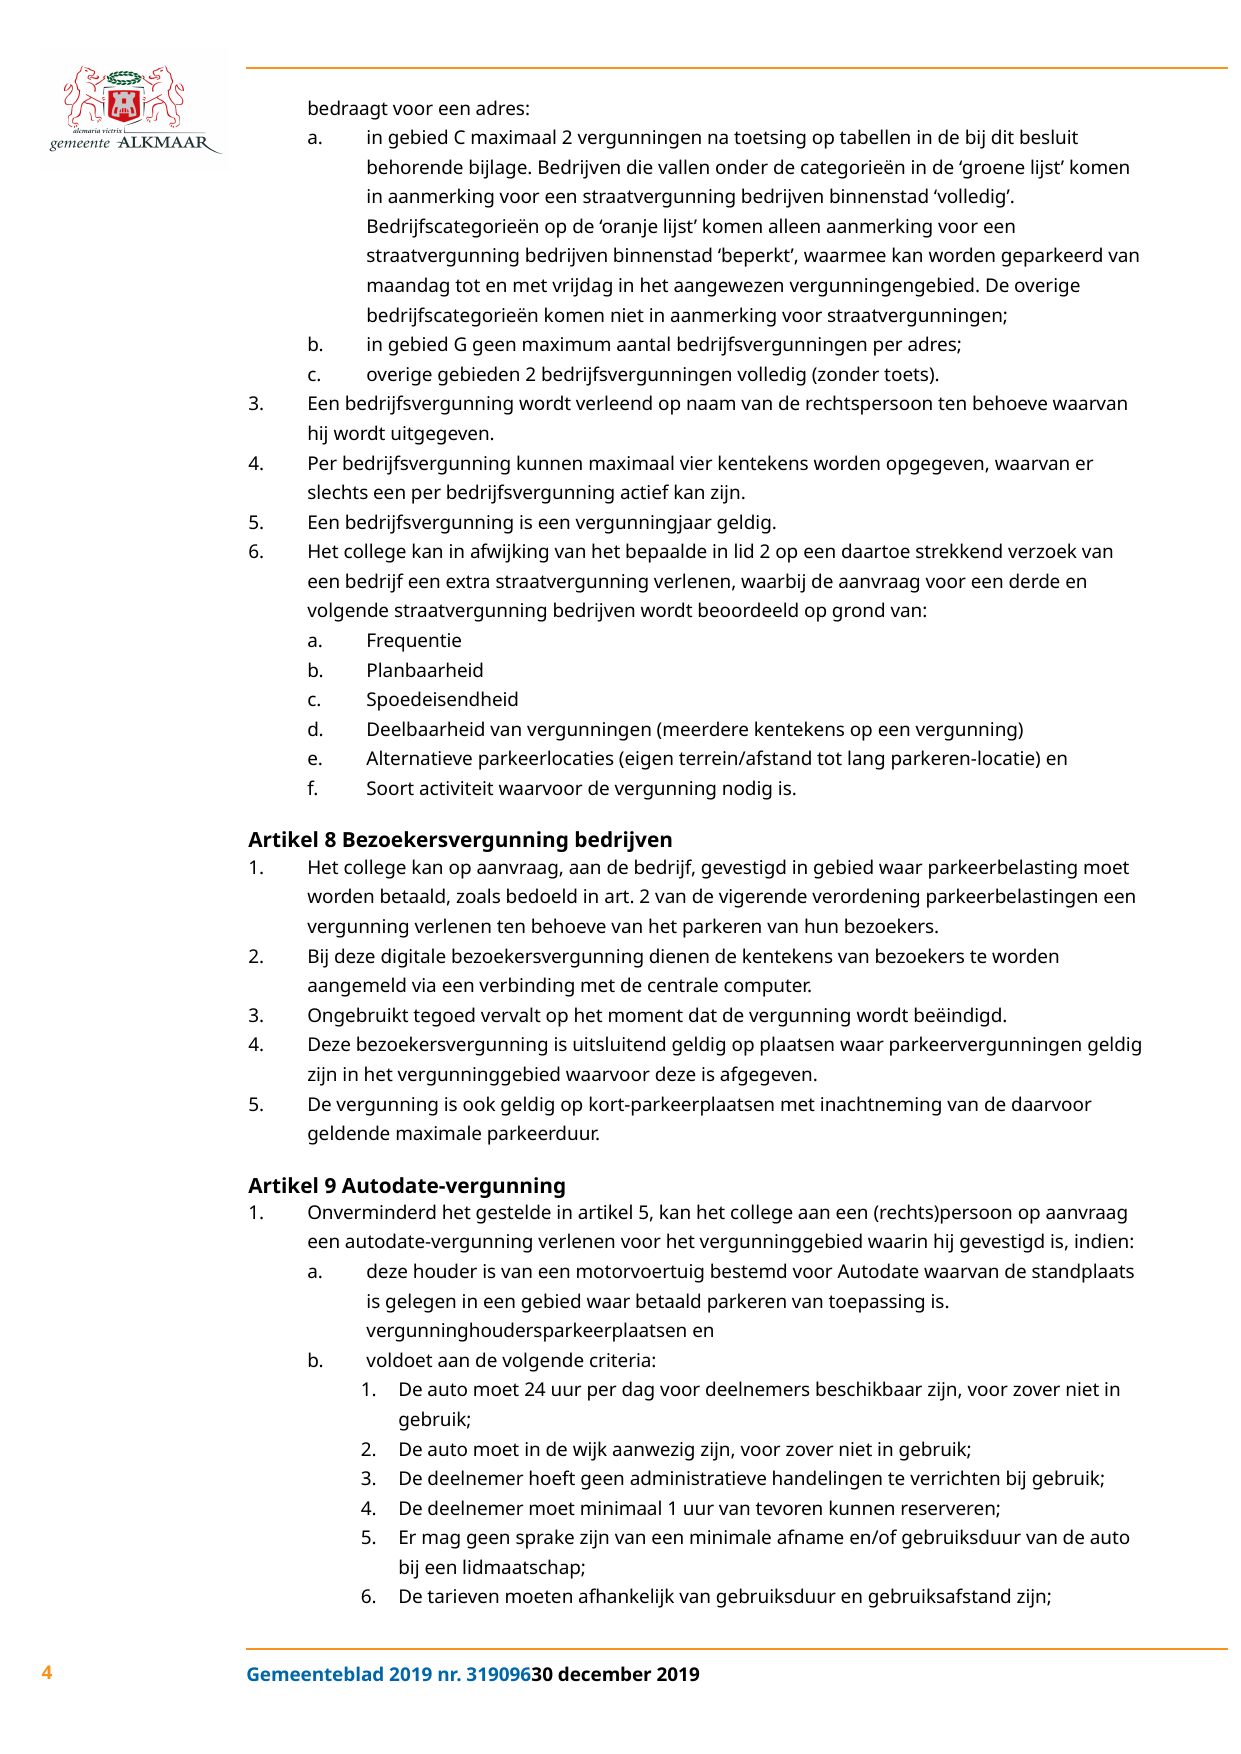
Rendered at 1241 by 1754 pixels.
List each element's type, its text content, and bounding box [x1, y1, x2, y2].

list in gebied G geen maximum aantal bedrijfsvergunningen per adres; [307, 331, 1152, 357]
list De deelnemer hoeft geen administratieve handelingen te verrichten bij gebruik; [361, 1465, 1152, 1491]
list Per bedrijfsvergunning kunnen maximaal vier kentekens worden opgegeven, waarvan er slechts een per bedrijfsvergunning actief kan zijn. [248, 450, 1152, 505]
list deze houder is van een motorvoertuig bestemd voor Autodate waarvan de standplaats is gelegen in een gebied waar betaald parkeren van toepassing is. vergunninghoudersparkeerplaatsen en [307, 1258, 1152, 1343]
list Alternatieve parkeerlocaties (eigen terrein/afstand tot lang parkeren-locatie) en [307, 746, 1152, 771]
list Frequentie [307, 627, 1152, 653]
list De auto moet in de wijk aanwezig zijn, voor zover niet in gebruik; [361, 1436, 1152, 1462]
list Ongebruikt tegoed vervalt op het moment dat de vergunning wordt beëindigd. [248, 1002, 1152, 1028]
list Er mag geen sprake zijn van een minimale afname en/of gebruiksduur van de auto bij een lidmaatschap; [361, 1524, 1152, 1580]
list bedraagt voor een adres: [248, 95, 1152, 121]
list Het college kan op aanvraag, aan de bedrijf, gevestigd in gebied waar parkeerbelasting moet worden betaald, zoals bedoeld in art. 2 van de vigerende verordening parkeerbelastingen een vergunning verlenen ten behoeve van het parkeren van hun bezoekers. [248, 854, 1152, 939]
list De vergunning is ook geldig op kort-parkeerplaatsen met inachtneming van de daarvoor geldende maximale parkeerduur. [248, 1091, 1152, 1146]
list Een bedrijfsvergunning is een vergunningjaar geldig. [248, 509, 1152, 535]
list Deze bezoekersvergunning is uitsluitend geldig op plaatsen waar parkeervergunningen geldig zijn in het vergunninggebied waarvoor deze is afgegeven. [248, 1032, 1152, 1087]
list voldoet aan de volgende criteria: [307, 1347, 1152, 1373]
list in gebied C maximaal 2 vergunningen na toetsing op tabellen in de bij dit besluit behorende bijlage. Bedrijven die vallen onder de categorieën in de ‘groene lijst’ komen in aanmerking voor een straatvergunning bedrijven binnenstad ‘volledig’. Bedrijfscategorieën op de ‘oranje lijst’ komen alleen aanmerking voor een straatvergunning bedrijven binnenstad ‘beperkt’, waarmee kan worden geparkeerd van maandag tot en met vrijdag in het aangewezen vergunningengebied. De overige bedrijfscategorieën komen niet in aanmerking voor straatvergunningen; [307, 124, 1152, 328]
list Bij deze digitale bezoekersvergunning dienen de kentekens van bezoekers te worden aangemeld via een verbinding met de centrale computer. [248, 943, 1152, 998]
list De tarieven moeten afhankelijk van gebruiksduur en gebruiksafstand zijn; [361, 1584, 1152, 1609]
list Spoedeisendheid [307, 686, 1152, 712]
picture [41, 47, 231, 172]
list overige gebieden 2 bedrijfsvergunningen volledig (zonder toets). [307, 361, 1152, 387]
list Deelbaarheid van vergunningen (meerdere kentekens op een vergunning) [307, 716, 1152, 742]
list Planbaarheid [307, 657, 1152, 683]
list Onverminderd het gestelde in artikel 5, kan het college aan een (rechts)persoon op aanvraag een autodate-vergunning verlenen voor het vergunninggebied waarin hij gevestigd is, indien: [248, 1199, 1152, 1254]
list Soort activiteit waarvoor de vergunning nodig is. [307, 775, 1152, 801]
text Artikel 8 Bezoekersvergunning bedrijven [248, 826, 1152, 854]
list De auto moet 24 uur per dag voor deelnemers beschikbaar zijn, voor zover niet in gebruik; [361, 1377, 1152, 1432]
list Een bedrijfsvergunning wordt verleend op naam van de rechtspersoon ten behoeve waarvan hij wordt uitgegeven. [248, 391, 1152, 446]
list De deelnemer moet minimaal 1 uur van tevoren kunnen reserveren; [361, 1495, 1152, 1521]
text Artikel 9 Autodate-vergunning [248, 1171, 1152, 1199]
list Het college kan in afwijking van het bepaalde in lid 2 op een daartoe strekkend verzoek van een bedrijf een extra straatvergunning verlenen, waarbij de aanvraag voor een derde en volgende straatvergunning bedrijven wordt beoordeeld op grond van: [248, 538, 1152, 623]
